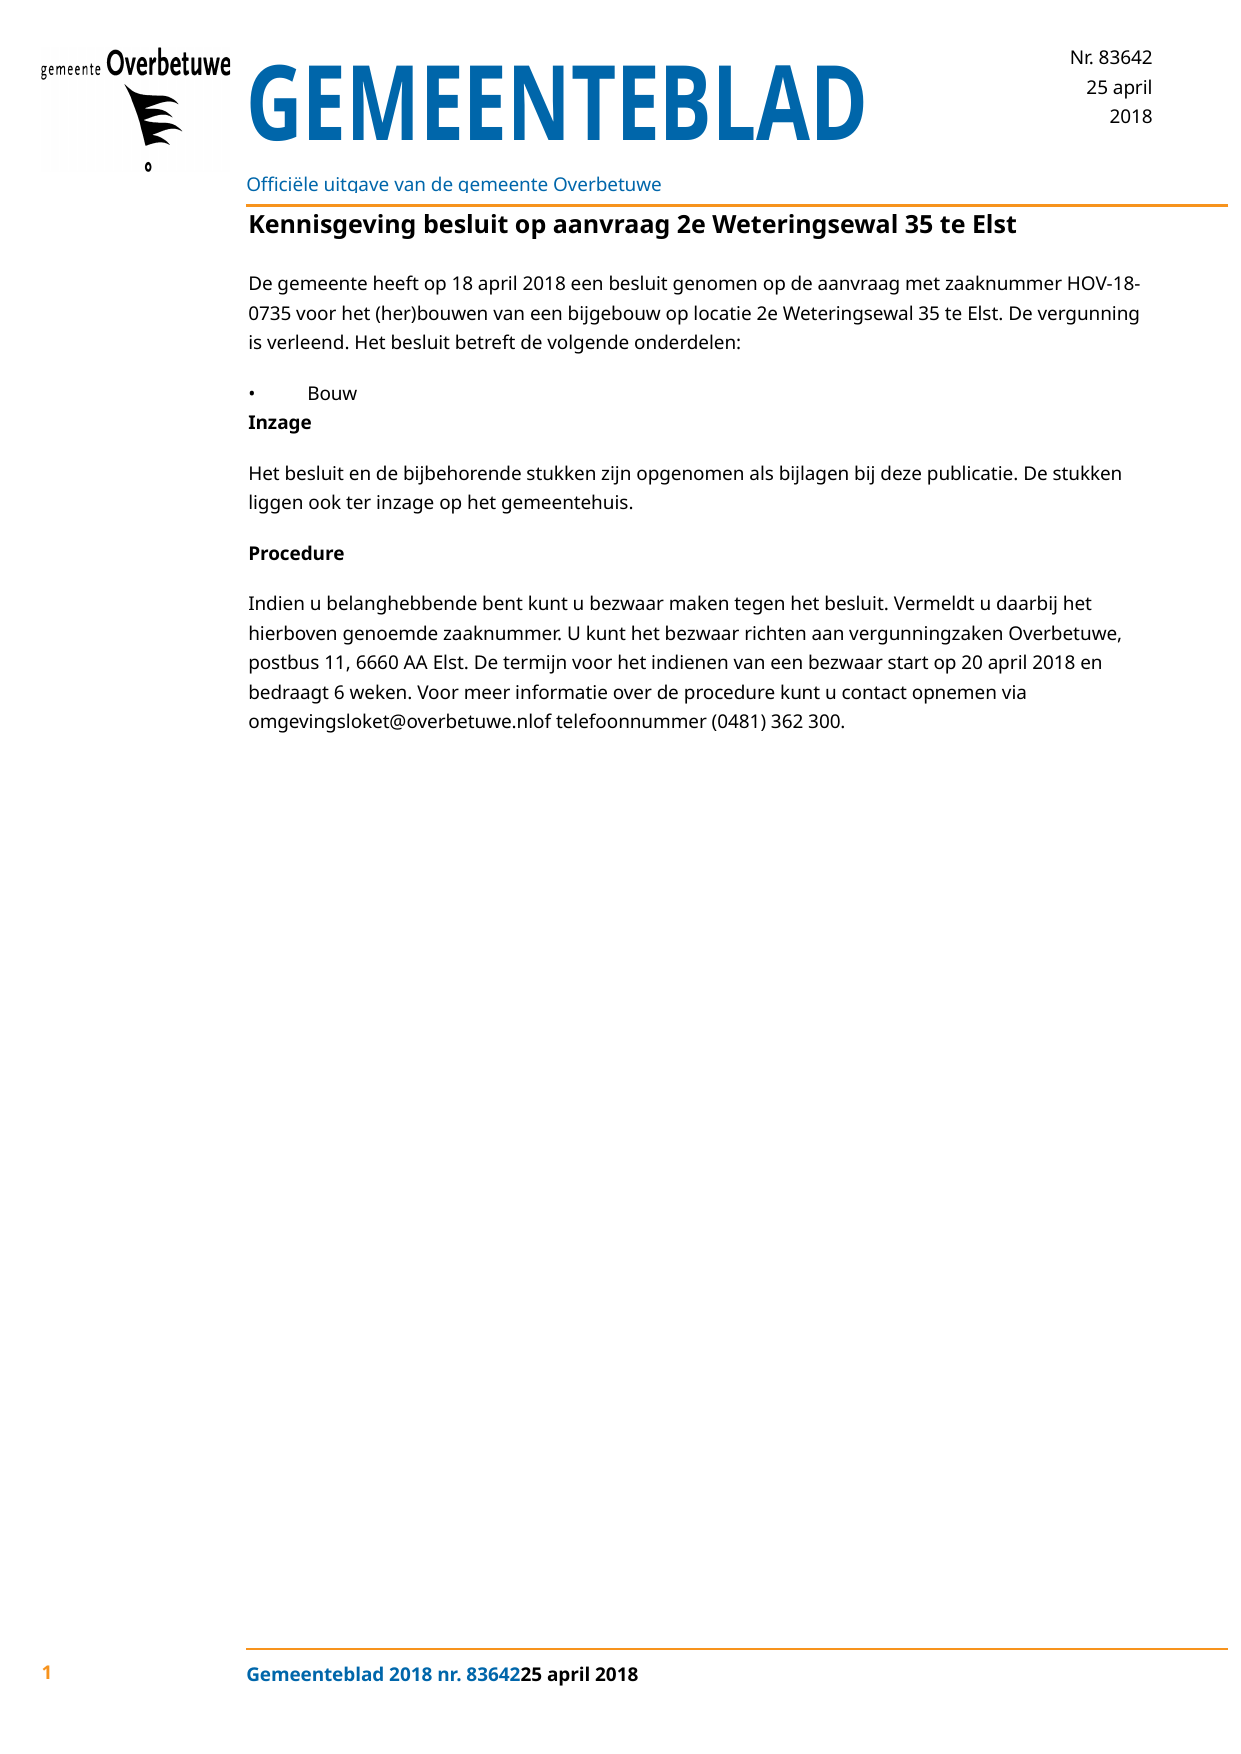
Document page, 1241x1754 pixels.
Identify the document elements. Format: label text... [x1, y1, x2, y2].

text Het besluit en de bijbehorende stukken zijn opgenomen als bijlagen bij deze publicatie. De stukken liggen ook ter inzage op het gemeentehuis. [248, 460, 1152, 515]
text Indien u belanghebbende bent kunt u bezwaar maken tegen het besluit. Vermeldt u daarbij het hierboven genoemde zaaknummer. U kunt het bezwaar richten aan vergunningzaken Overbetuwe, postbus 11, 6660 AA Elst. De termijn voor het indienen van een bezwaar start op 20 april 2018 en bedraagt 6 weken. Voor meer informatie over de procedure kunt u contact opnemen via omgevingsloket@overbetuwe.nlof telefoonnummer (0481) 362 300. [248, 590, 1152, 734]
text Procedure [248, 540, 1152, 566]
list Bouw [248, 380, 1152, 406]
picture [41, 47, 231, 172]
text Kennisgeving besluit op aanvraag 2e Weteringsewal 35 te Elst [248, 207, 1152, 241]
text De gemeente heeft op 18 april 2018 een besluit genomen op de aanvraag met zaaknummer HOV-18-0735 voor het (her)bouwen van een bijgebouw op locatie 2e Weteringsewal 35 te Elst. De vergunning is verleend. Het besluit betreft de volgende onderdelen: [248, 270, 1152, 355]
text Inzage [248, 409, 1152, 435]
